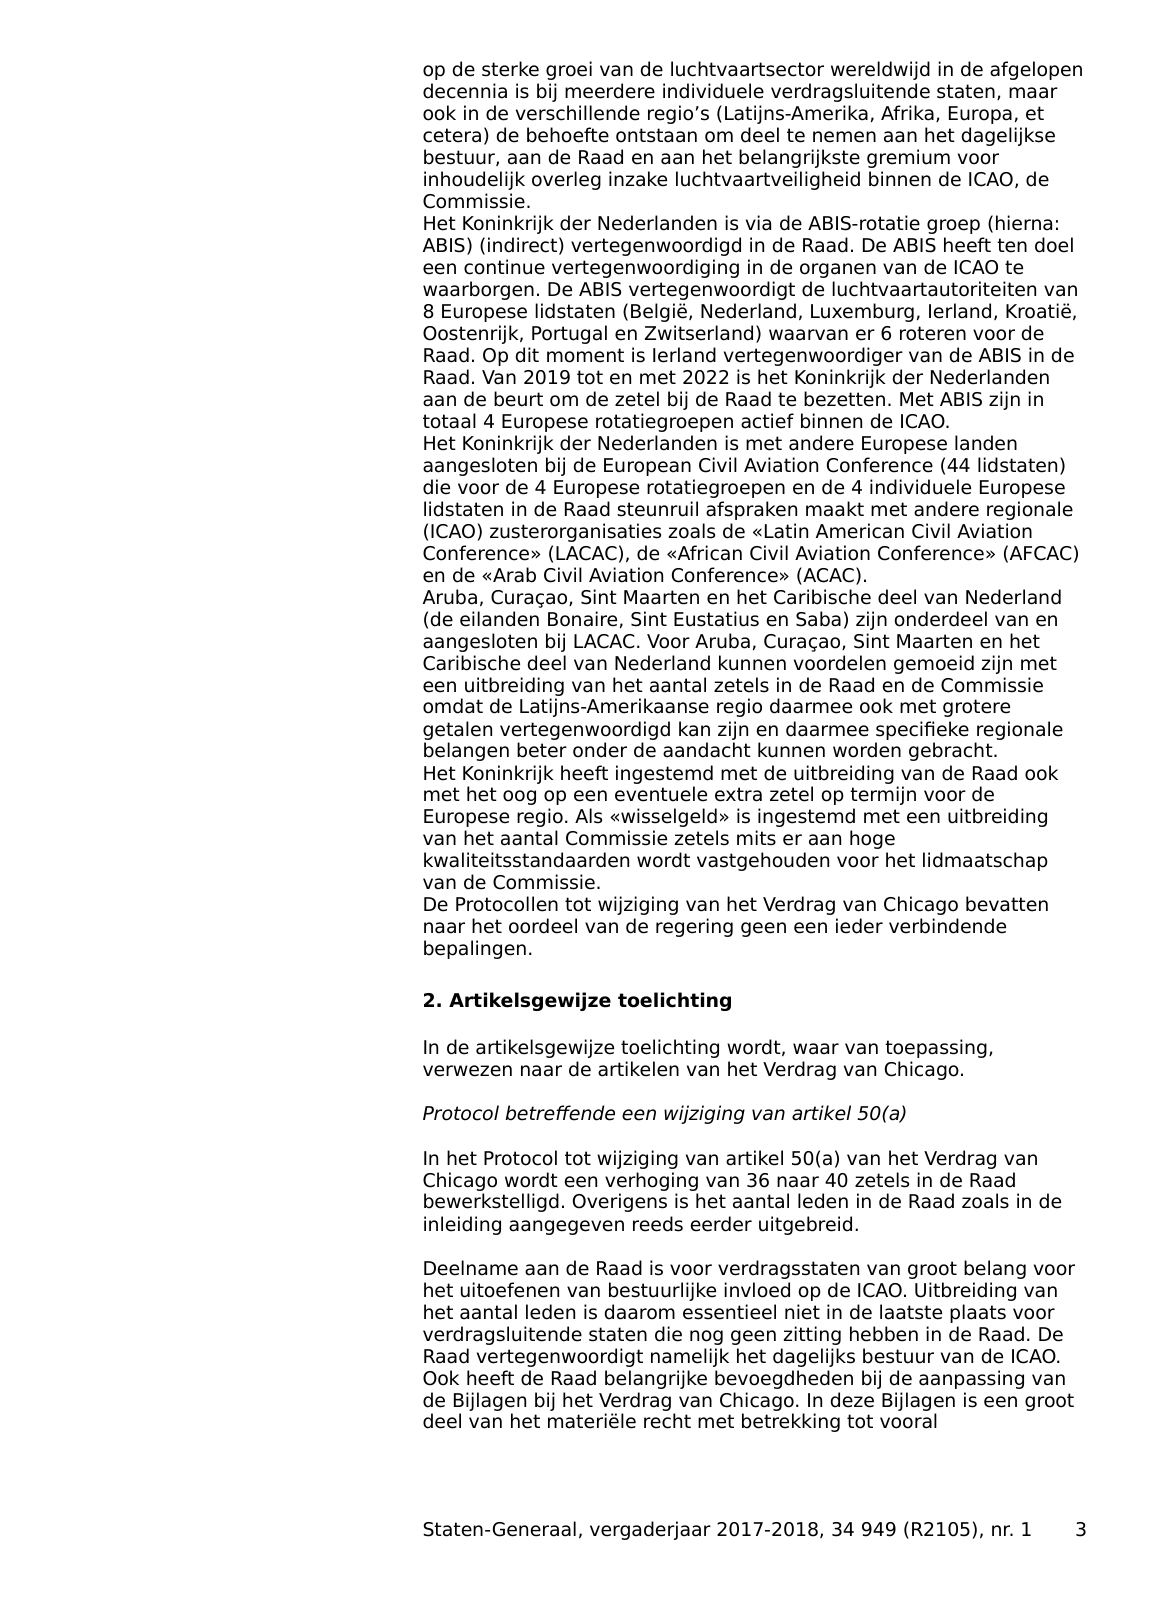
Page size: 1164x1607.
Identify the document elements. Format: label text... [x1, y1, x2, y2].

subtitle 2. Artikelsgewijze toelichting [422, 990, 1087, 1012]
text Aruba, Curaçao, Sint Maarten en het Caribische deel van Nederland (de eilanden Bonaire, Sint Eustatius en Saba) zijn onderdeel van en aangesloten bij LACAC. Voor Aruba, Curaçao, Sint Maarten en het Caribische deel van Nederland kunnen voordelen gemoeid zijn met een uitbreiding van het aantal zetels in de Raad en de Commissie omdat de Latijns-Amerikaanse regio daarmee ook met grotere getalen vertegenwoordigd kan zijn en daarmee specifieke regionale belangen beter onder de aandacht kunnen worden gebracht. [422, 587, 1087, 762]
subtitle Protocol betreffende een wijziging van artikel 50(a) [422, 1103, 1087, 1125]
text Het Koninkrijk der Nederlanden is via de ABIS-rotatie groep (hierna: ABIS) (indirect) vertegenwoordigd in de Raad. De ABIS heeft ten doel een continue vertegenwoordiging in de organen van de ICAO te waarborgen. De ABIS vertegenwoordigt de luchtvaartautoriteiten van 8 Europese lidstaten (België, Nederland, Luxemburg, Ierland, Kroatië, Oostenrijk, Portugal en Zwitserland) waarvan er 6 roteren voor de Raad. Op dit moment is Ierland vertegenwoordiger van de ABIS in de Raad. Van 2019 tot en met 2022 is het Koninkrijk der Nederlanden aan de beurt om de zetel bij de Raad te bezetten. Met ABIS zijn in totaal 4 Europese rotatiegroepen actief binnen de ICAO. [422, 213, 1087, 433]
text op de sterke groei van de luchtvaartsector wereldwijd in de afgelopen decennia is bij meerdere individuele verdragsluitende staten, maar ook in de verschillende regio’s (Latijns-Amerika, Afrika, Europa, et cetera) de behoefte ontstaan om deel te nemen aan het dagelijkse bestuur, aan de Raad en aan het belangrijkste gremium voor inhoudelijk overleg inzake luchtvaartveiligheid binnen de ICAO, de Commissie. [422, 59, 1087, 213]
text In de artikelsgewijze toelichting wordt, waar van toepassing, verwezen naar de artikelen van het Verdrag van Chicago. [422, 1037, 1087, 1081]
text Het Koninkrijk heeft ingestemd met de uitbreiding van de Raad ook met het oog op een eventuele extra zetel op termijn voor de Europese regio. Als «wisselgeld» is ingestemd met een uitbreiding van het aantal Commissie zetels mits er aan hoge kwaliteitsstandaarden wordt vastgehouden voor het lidmaatschap van de Commissie. [422, 762, 1087, 894]
text In het Protocol tot wijziging van artikel 50(a) van het Verdrag van Chicago wordt een verhoging van 36 naar 40 zetels in de Raad bewerkstelligd. Overigens is het aantal leden in de Raad zoals in de inleiding aangegeven reeds eerder uitgebreid. [422, 1147, 1087, 1235]
text Het Koninkrijk der Nederlanden is met andere Europese landen aangesloten bij de European Civil Aviation Conference (44 lidstaten) die voor de 4 Europese rotatiegroepen en de 4 individuele Europese lidstaten in de Raad steunruil afspraken maakt met andere regionale (ICAO) zusterorganisaties zoals de «Latin American Civil Aviation Conference» (LACAC), de «African Civil Aviation Conference» (AFCAC) en de «Arab Civil Aviation Conference» (ACAC). [422, 433, 1087, 587]
text Deelname aan de Raad is voor verdragsstaten van groot belang voor het uitoefenen van bestuurlijke invloed op de ICAO. Uitbreiding van het aantal leden is daarom essentieel niet in de laatste plaats voor verdragsluitende staten die nog geen zitting hebben in de Raad. De Raad vertegenwoordigt namelijk het dagelijks bestuur van de ICAO. Ook heeft de Raad belangrijke bevoegdheden bij de aanpassing van de Bijlagen bij het Verdrag van Chicago. In deze Bijlagen is een groot deel van het materiële recht met betrekking tot vooral [422, 1258, 1087, 1433]
text De Protocollen tot wijziging van het Verdrag van Chicago bevatten naar het oordeel van de regering geen een ieder verbindende bepalingen. [422, 894, 1087, 960]
